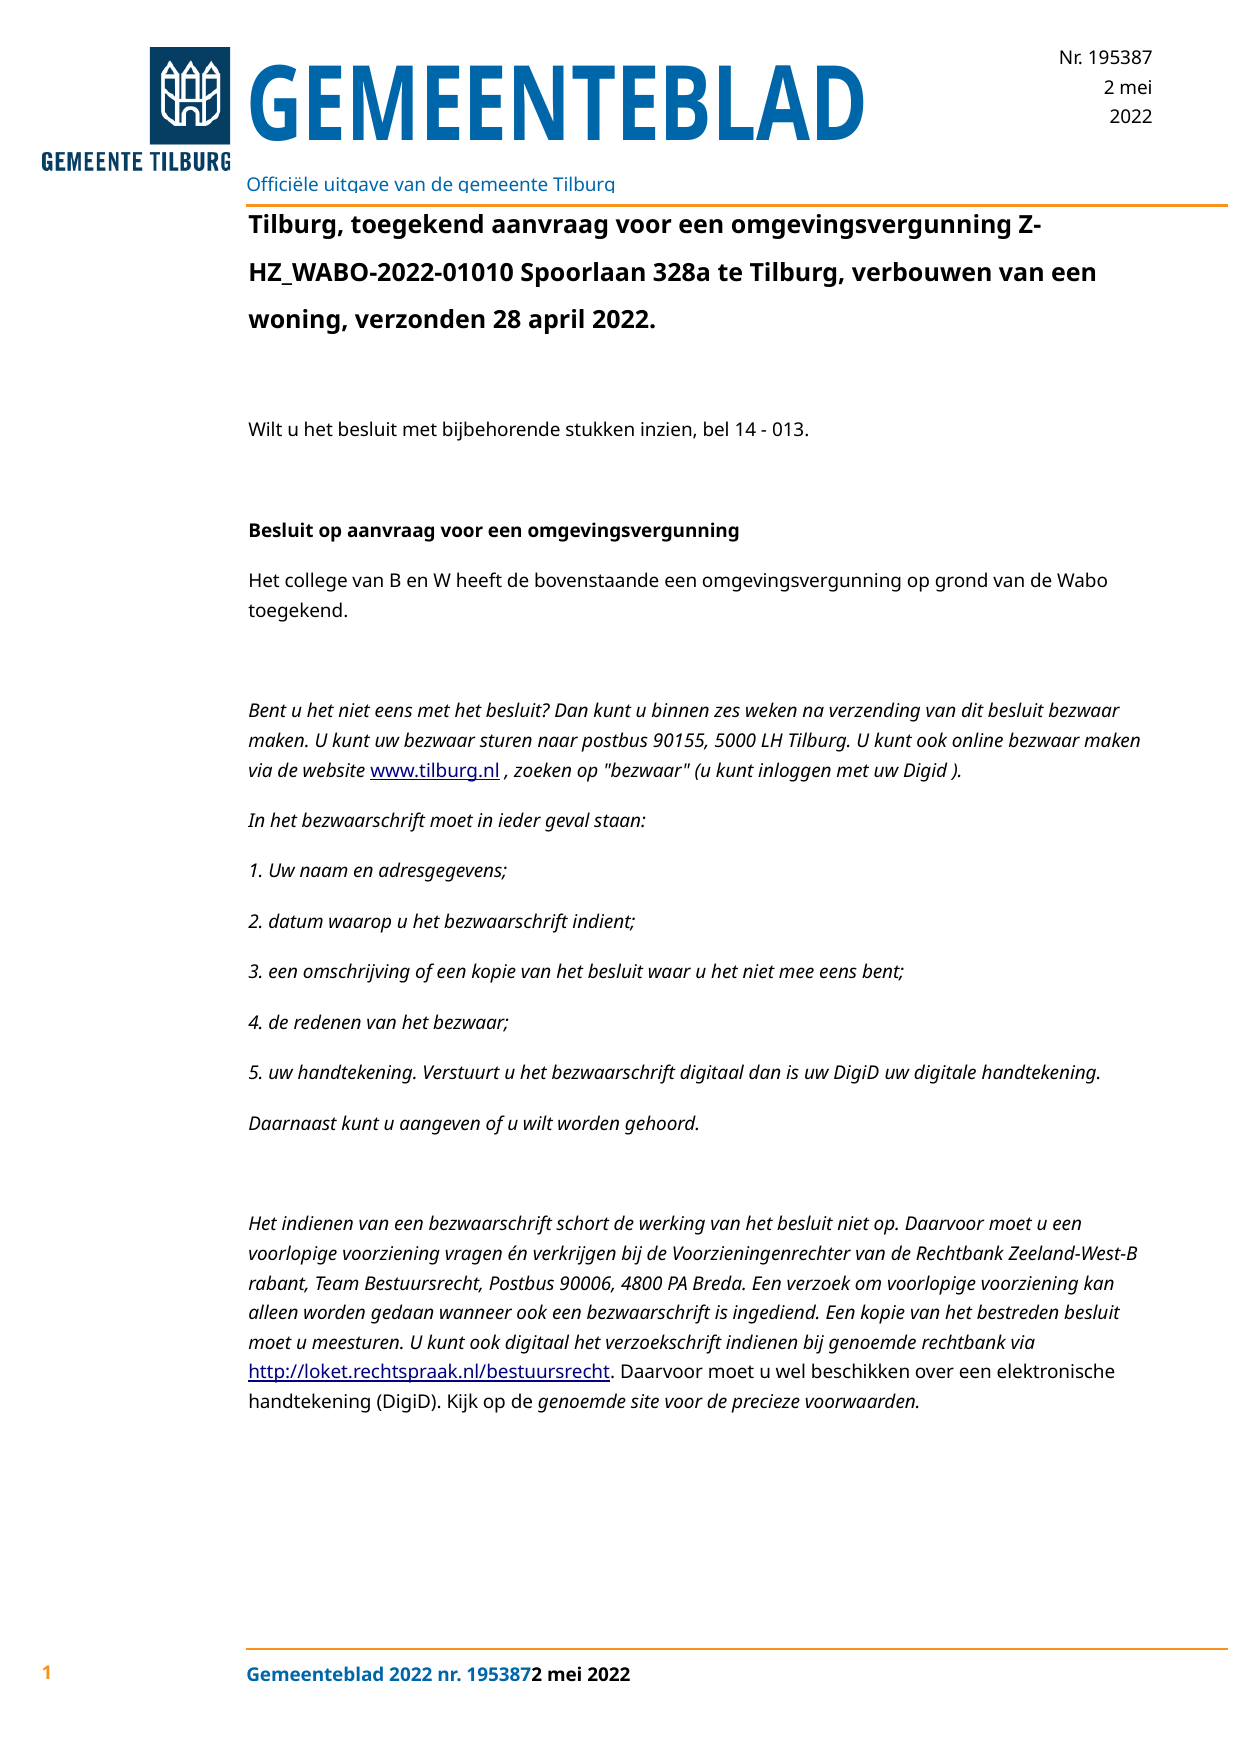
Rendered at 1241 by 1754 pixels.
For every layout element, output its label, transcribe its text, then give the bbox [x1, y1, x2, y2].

text Het indienen van een bezwaarschrift schort de werking van het besluit niet op. Daarvoor moet u een voorlopige voorziening vragen én verkrijgen bij de Voorzieningenrechter van de Rechtbank Zeeland-West-B rabant, Team Bestuursrecht, Postbus 90006, 4800 PA Breda. Een verzoek om voorlopige voorziening kan alleen worden gedaan wanneer ook een bezwaarschrift is ingediend. Een kopie van het bestreden besluit moet u meesturen. U kunt ook digitaal het verzoekschrift indienen bij genoemde rechtbank via http://loket.rechtspraak.nl/bestuursrecht. Daarvoor moet u wel beschikken over een elektronische handtekening (DigiD). Kijk op de genoemde site voor de precieze voorwaarden. [248, 1211, 1152, 1414]
text Bent u het niet eens met het besluit? Dan kunt u binnen zes weken na verzending van dit besluit bezwaar maken. U kunt uw bezwaar sturen naar postbus 90155, 5000 LH Tilburg. U kunt ook online bezwaar maken via de website www.tilburg.nl , zoeken op "bezwaar" (u kunt inloggen met uw Digid ). [248, 698, 1152, 782]
text 1. Uw naam en adresgegevens; [248, 858, 1152, 883]
text Besluit op aanvraag voor een omgevingsvergunning [248, 517, 1152, 542]
text Het college van B en W heeft de bovenstaande een omgevingsvergunning op grond van de Wabo toegekend. [248, 567, 1152, 622]
text 5. uw handtekening. Verstuurt u het bezwaarschrift digitaal dan is uw DigiD uw digitale handtekening. [248, 1059, 1152, 1085]
text Wilt u het besluit met bijbehorende stukken inzien, bel 14 - 013. [248, 416, 1152, 442]
text 3. een omschrijving of een kopie van het besluit waar u het niet mee eens bent; [248, 958, 1152, 984]
text In het bezwaarschrift moet in ieder geval staan: [248, 807, 1152, 833]
picture [41, 47, 231, 172]
text Daarnaast kunt u aangeven of u wilt worden gehoord. [248, 1110, 1152, 1135]
text Tilburg, toegekend aanvraag voor een omgevingsvergunning Z-HZ_WABO-2022-01010 Spoorlaan 328a te Tilburg, verbouwen van een woning, verzonden 28 april 2022. [248, 207, 1152, 336]
text 4. de redenen van het bezwaar; [248, 1009, 1152, 1034]
text 2. datum waarop u het bezwaarschrift indient; [248, 908, 1152, 934]
